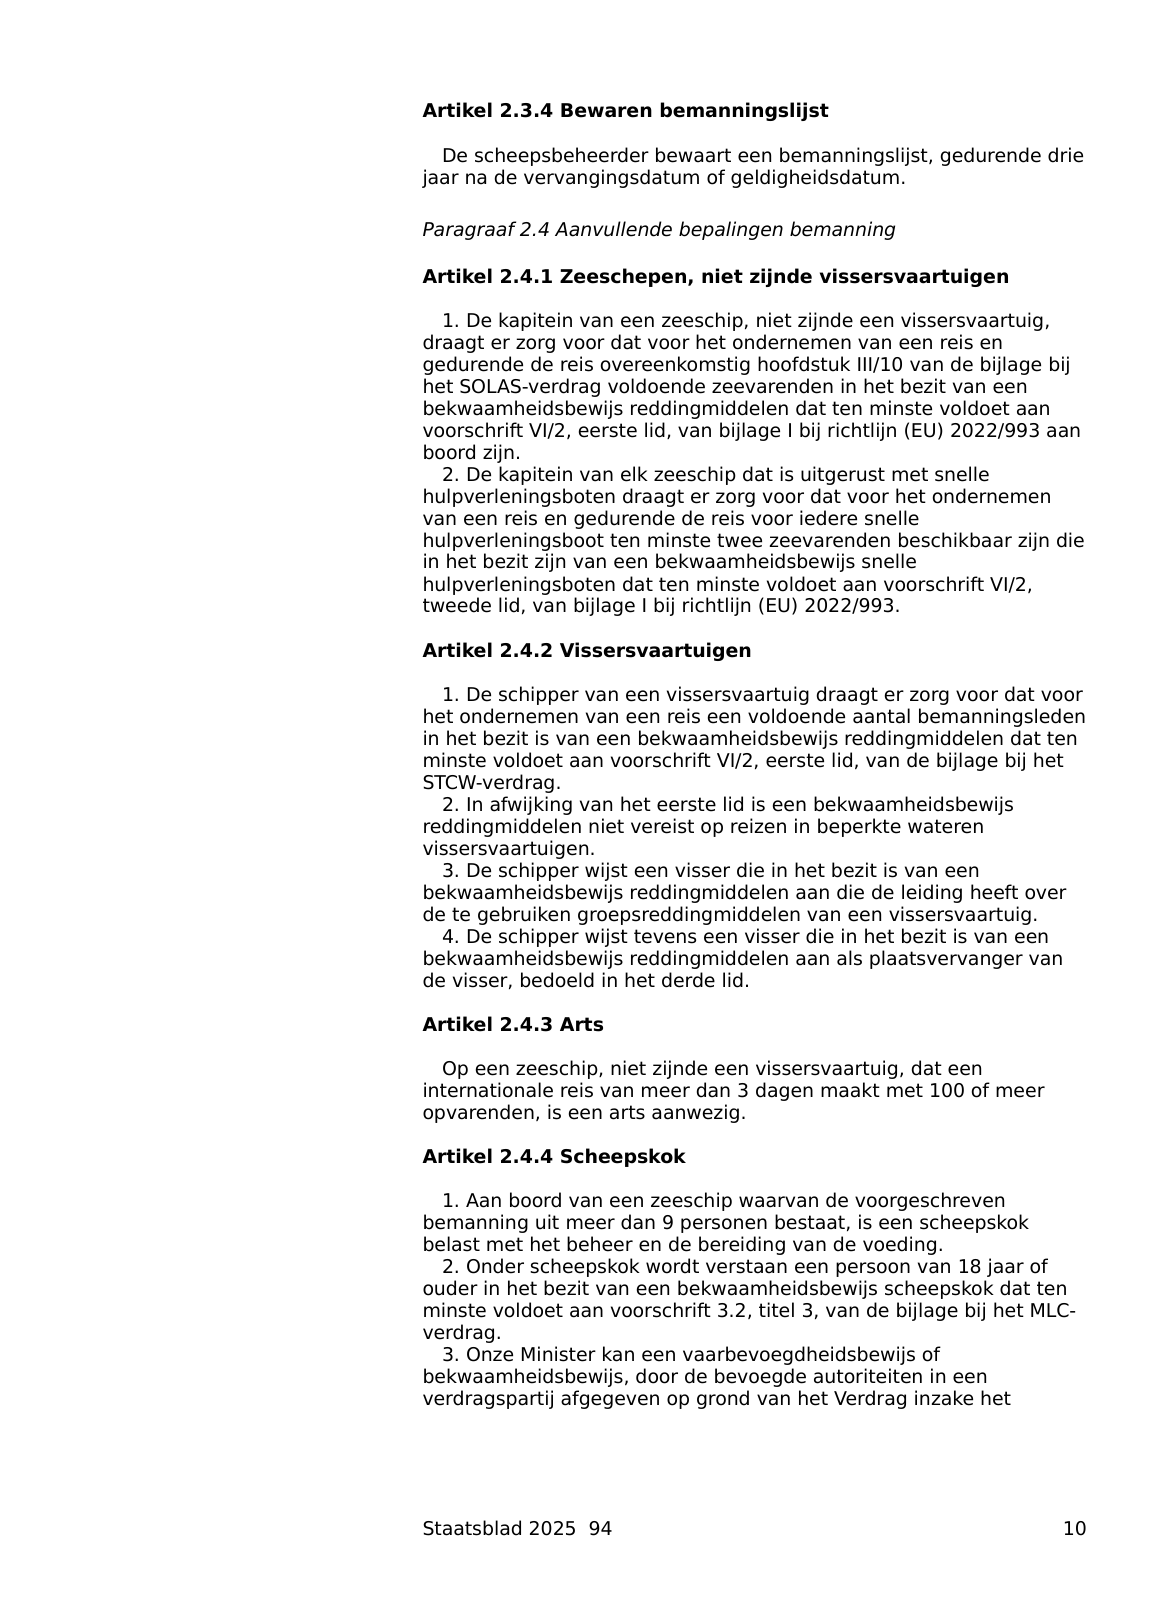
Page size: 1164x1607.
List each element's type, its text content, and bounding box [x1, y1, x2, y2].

subtitle Artikel 2.3.4 Bewaren bemanningslijst [422, 100, 1087, 122]
text 1. De kapitein van een zeeschip, niet zijnde een vissersvaartuig, draagt er zorg voor dat voor het ondernemen van een reis en gedurende de reis overeenkomstig hoofdstuk III/10 van de bijlage bij het SOLAS-verdrag voldoende zeevarenden in het bezit van een bekwaamheidsbewijs reddingmiddelen dat ten minste voldoet aan voorschrift VI/2, eerste lid, van bijlage I bij richtlijn (EU) 2022/993 aan boord zijn. [422, 310, 1087, 463]
subtitle Artikel 2.4.2 Vissersvaartuigen [422, 639, 1087, 662]
text 4. De schipper wijst tevens een visser die in het bezit is van een bekwaamheidsbewijs reddingmiddelen aan als plaatsvervanger van de visser, bedoeld in het derde lid. [422, 926, 1087, 991]
text 2. De kapitein van elk zeeschip dat is uitgerust met snelle hulpverleningsboten draagt er zorg voor dat voor het ondernemen van een reis en gedurende de reis voor iedere snelle hulpverleningsboot ten minste twee zeevarenden beschikbaar zijn die in het bezit zijn van een bekwaamheidsbewijs snelle hulpverleningsboten dat ten minste voldoet aan voorschrift VI/2, tweede lid, van bijlage I bij richtlijn (EU) 2022/993. [422, 463, 1087, 617]
text 3. De schipper wijst een visser die in het bezit is van een bekwaamheidsbewijs reddingmiddelen aan die de leiding heeft over de te gebruiken groepsreddingmiddelen van een vissersvaartuig. [422, 859, 1087, 926]
text De scheepsbeheerder bewaart een bemanningslijst, gedurende drie jaar na de vervangingsdatum of geldigheidsdatum. [422, 144, 1087, 188]
subtitle Paragraaf 2.4 Aanvullende bepalingen bemanning [422, 218, 1087, 241]
text 1. Aan boord van een zeeschip waarvan de voorgeschreven bemanning uit meer dan 9 personen bestaat, is een scheepskok belast met het beheer en de bereiding van de voeding. [422, 1190, 1087, 1256]
subtitle Artikel 2.4.1 Zeeschepen, niet zijnde vissersvaartuigen [422, 266, 1087, 287]
text 1. De schipper van een vissersvaartuig draagt er zorg voor dat voor het ondernemen van een reis een voldoende aantal bemanningsleden in het bezit is van een bekwaamheidsbewijs reddingmiddelen dat ten minste voldoet aan voorschrift VI/2, eerste lid, van de bijlage bij het STCW-verdrag. [422, 684, 1087, 794]
text 2. In afwijking van het eerste lid is een bekwaamheidsbewijs reddingmiddelen niet vereist op reizen in beperkte wateren vissersvaartuigen. [422, 794, 1087, 859]
text 2. Onder scheepskok wordt verstaan een persoon van 18 jaar of ouder in het bezit van een bekwaamheidsbewijs scheepskok dat ten minste voldoet aan voorschrift 3.2, titel 3, van de bijlage bij het MLC-verdrag. [422, 1256, 1087, 1344]
subtitle Artikel 2.4.3 Arts [422, 1014, 1087, 1036]
text Op een zeeschip, niet zijnde een vissersvaartuig, dat een internationale reis van meer dan 3 dagen maakt met 100 of meer opvarenden, is een arts aanwezig. [422, 1058, 1087, 1124]
subtitle Artikel 2.4.4 Scheepskok [422, 1146, 1087, 1168]
text 3. Onze Minister kan een vaarbevoegdheidsbewijs of bekwaamheidsbewijs, door de bevoegde autoriteiten in een verdragspartij afgegeven op grond van het Verdrag inzake het [422, 1344, 1087, 1410]
